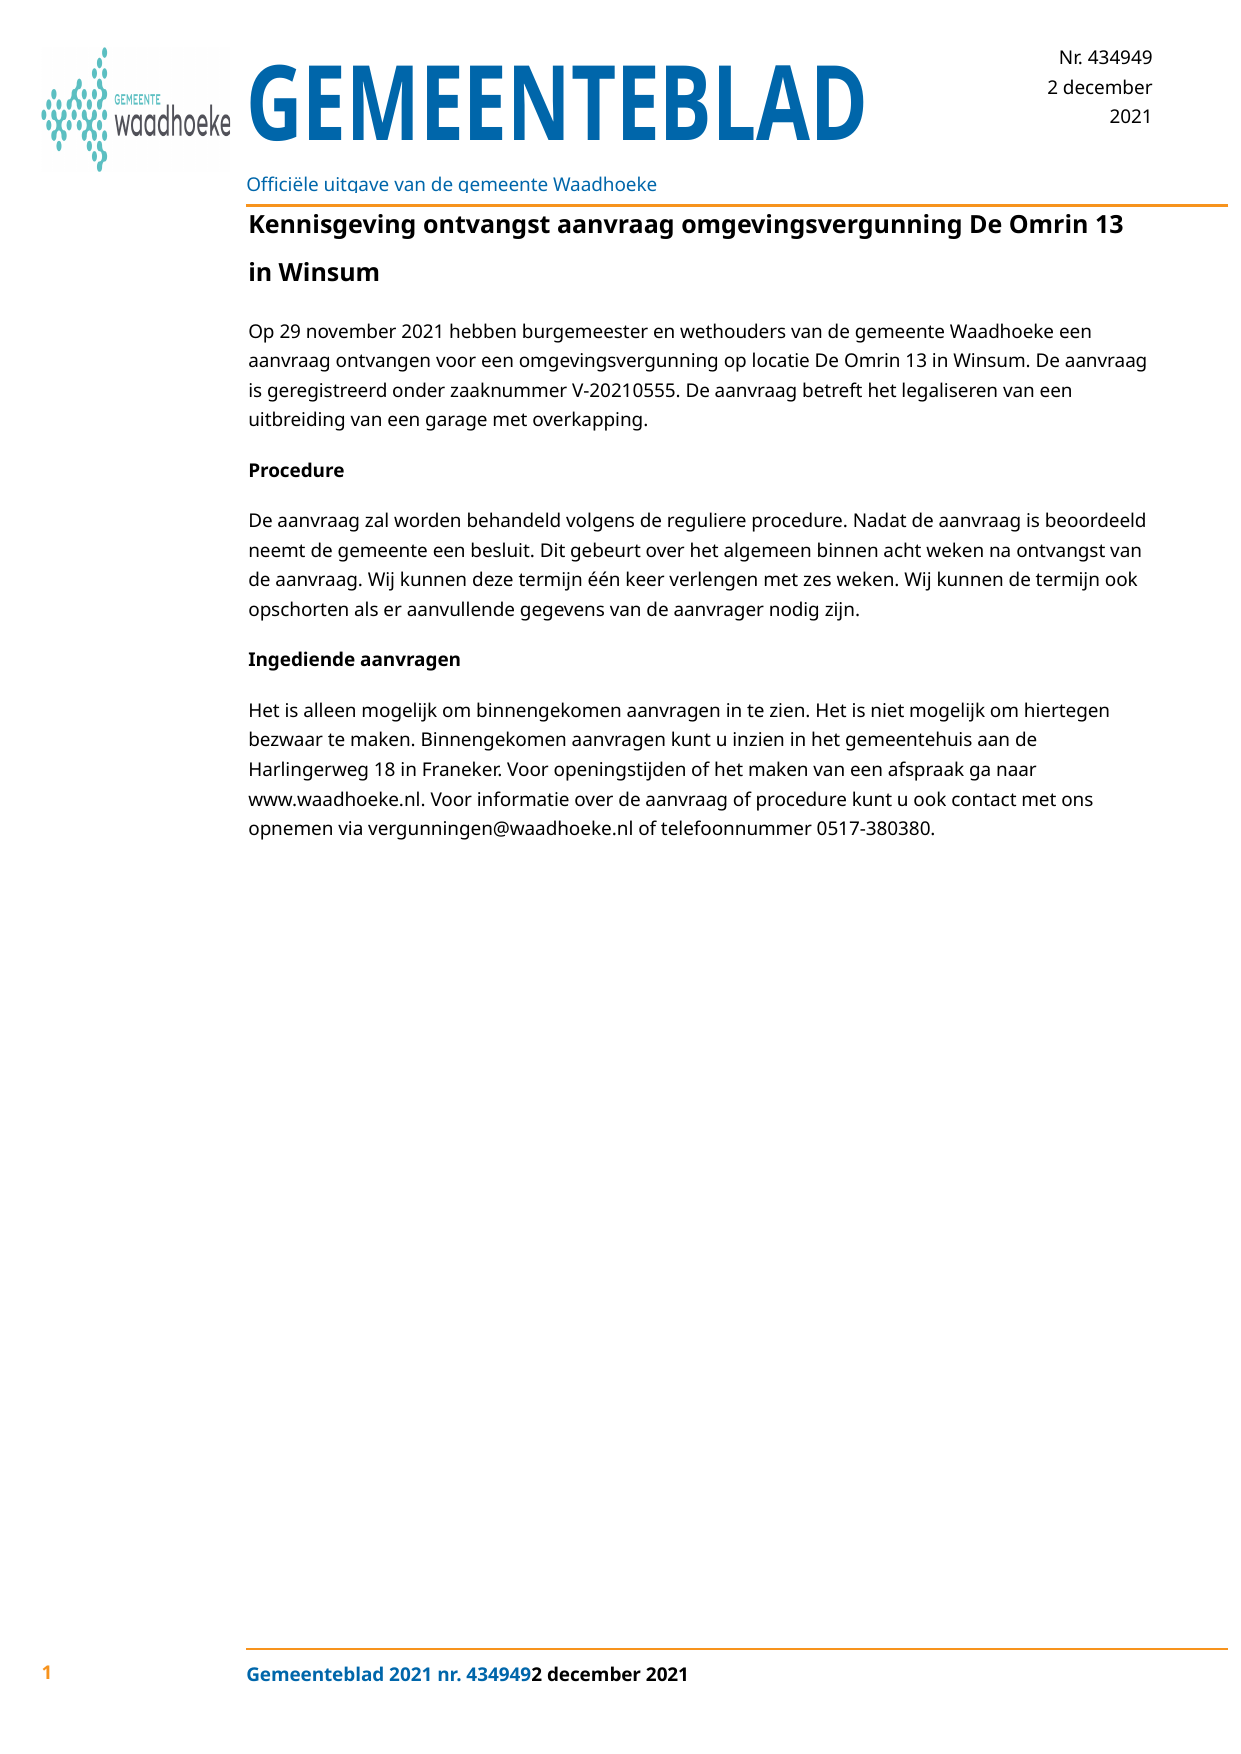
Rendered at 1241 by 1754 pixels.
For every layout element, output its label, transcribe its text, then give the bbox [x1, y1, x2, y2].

text Kennisgeving ontvangst aanvraag omgevingsvergunning De Omrin 13 in Winsum [248, 207, 1152, 288]
text Op 29 november 2021 hebben burgemeester en wethouders van de gemeente Waadhoeke een aanvraag ontvangen voor een omgevingsvergunning op locatie De Omrin 13 in Winsum. De aanvraag is geregistreerd onder zaaknummer V-20210555. De aanvraag betreft het legaliseren van een uitbreiding van een garage met overkapping. [248, 318, 1152, 432]
text De aanvraag zal worden behandeld volgens de reguliere procedure. Nadat de aanvraag is beoordeeld neemt de gemeente een besluit. Dit gebeurt over het algemeen binnen acht weken na ontvangst van de aanvraag. Wij kunnen deze termijn één keer verlengen met zes weken. Wij kunnen de termijn ook opschorten als er aanvullende gegevens van de aanvrager nodig zijn. [248, 507, 1152, 622]
text Ingediende aanvragen [248, 647, 1152, 672]
text Het is alleen mogelijk om binnengekomen aanvragen in te zien. Het is niet mogelijk om hiertegen bezwaar te maken. Binnengekomen aanvragen kunt u inzien in het gemeentehuis aan de Harlingerweg 18 in Franeker. Voor openingstijden of het maken van een afspraak ga naar www.waadhoeke.nl. Voor informatie over de aanvraag of procedure kunt u ook contact met ons opnemen via vergunningen@waadhoeke.nl of telefoonnummer 0517-380380. [248, 697, 1152, 841]
text Procedure [248, 457, 1152, 483]
picture [41, 47, 231, 172]
